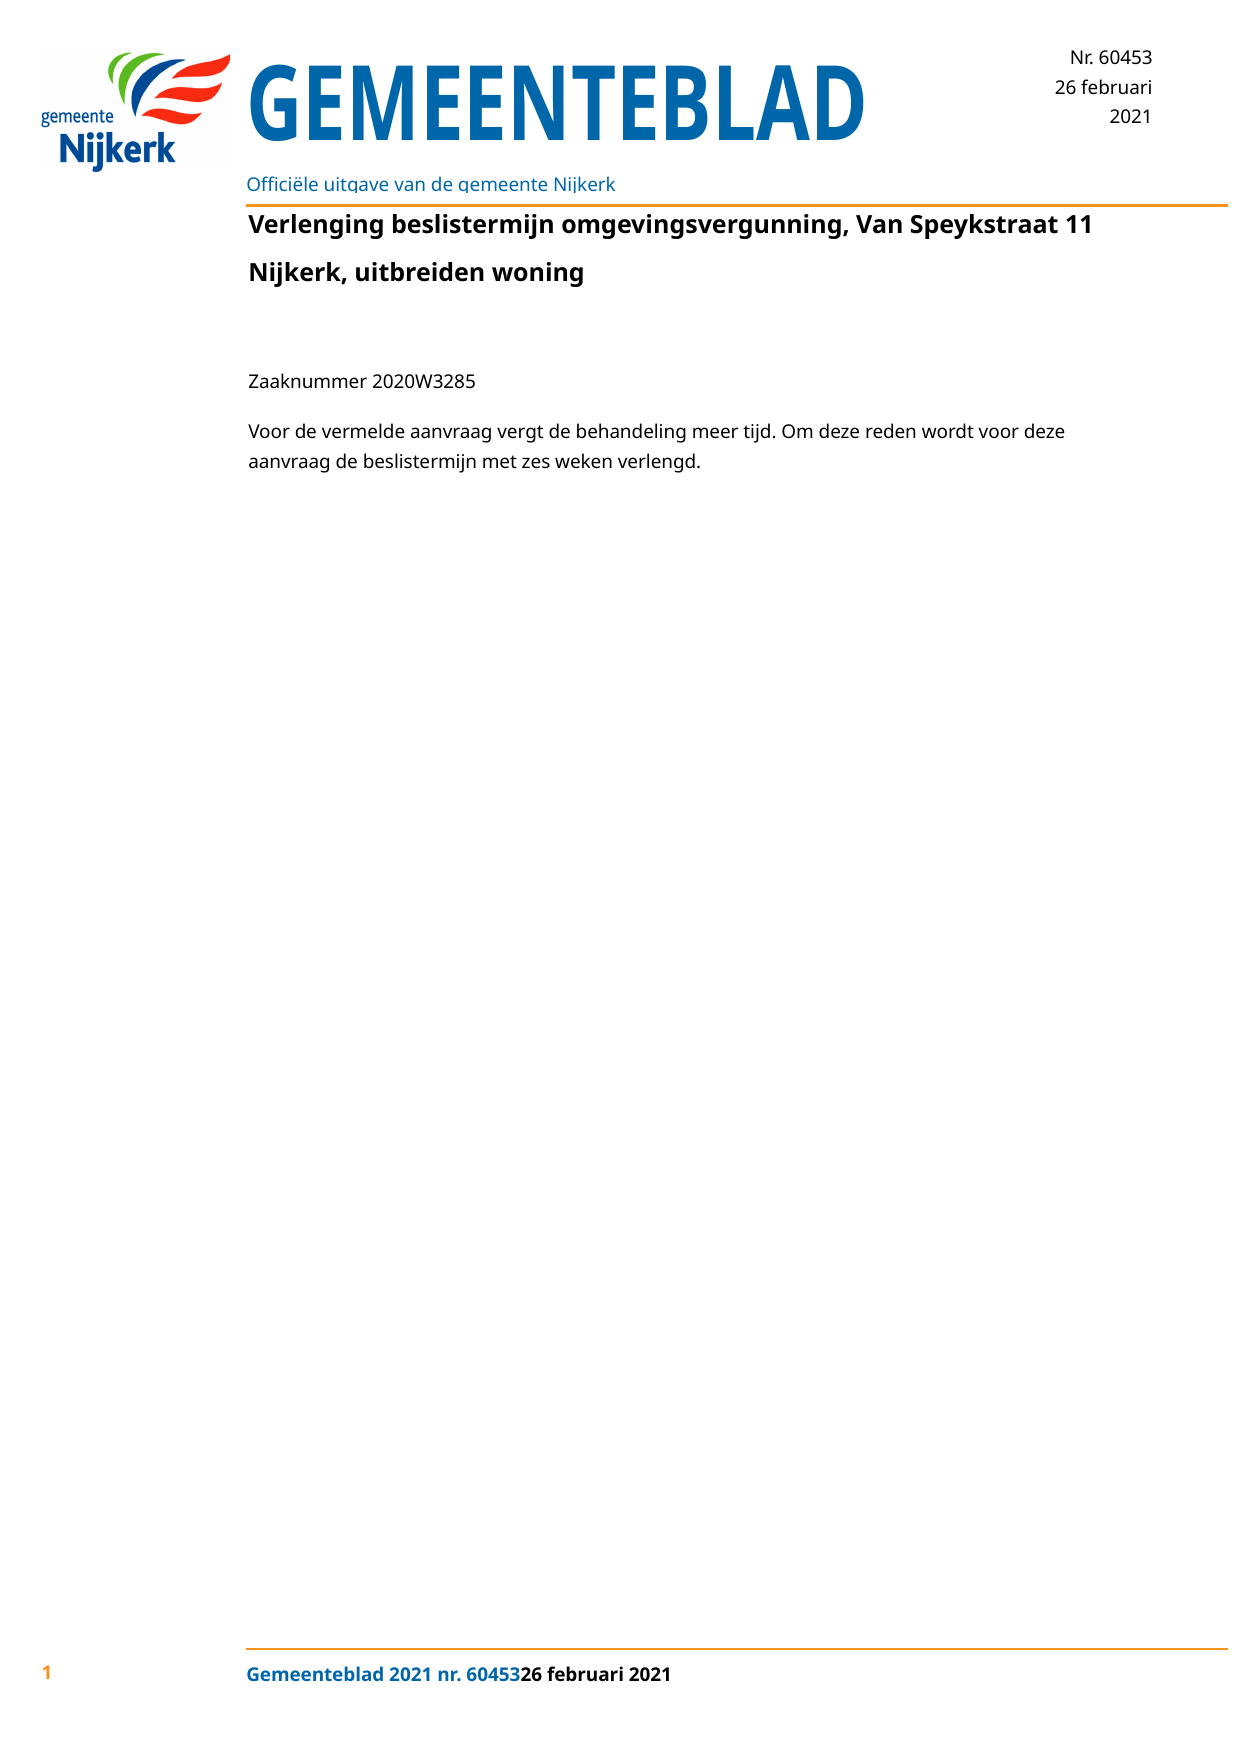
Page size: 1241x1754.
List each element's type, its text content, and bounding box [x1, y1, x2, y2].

text Verlenging beslistermijn omgevingsvergunning, Van Speykstraat 11 Nijkerk, uitbreiden woning [248, 207, 1152, 288]
picture [41, 47, 231, 172]
text Zaaknummer 2020W3285 [248, 368, 1152, 394]
text Voor de vermelde aanvraag vergt de behandeling meer tijd. Om deze reden wordt voor deze aanvraag de beslistermijn met zes weken verlengd. [248, 419, 1152, 474]
